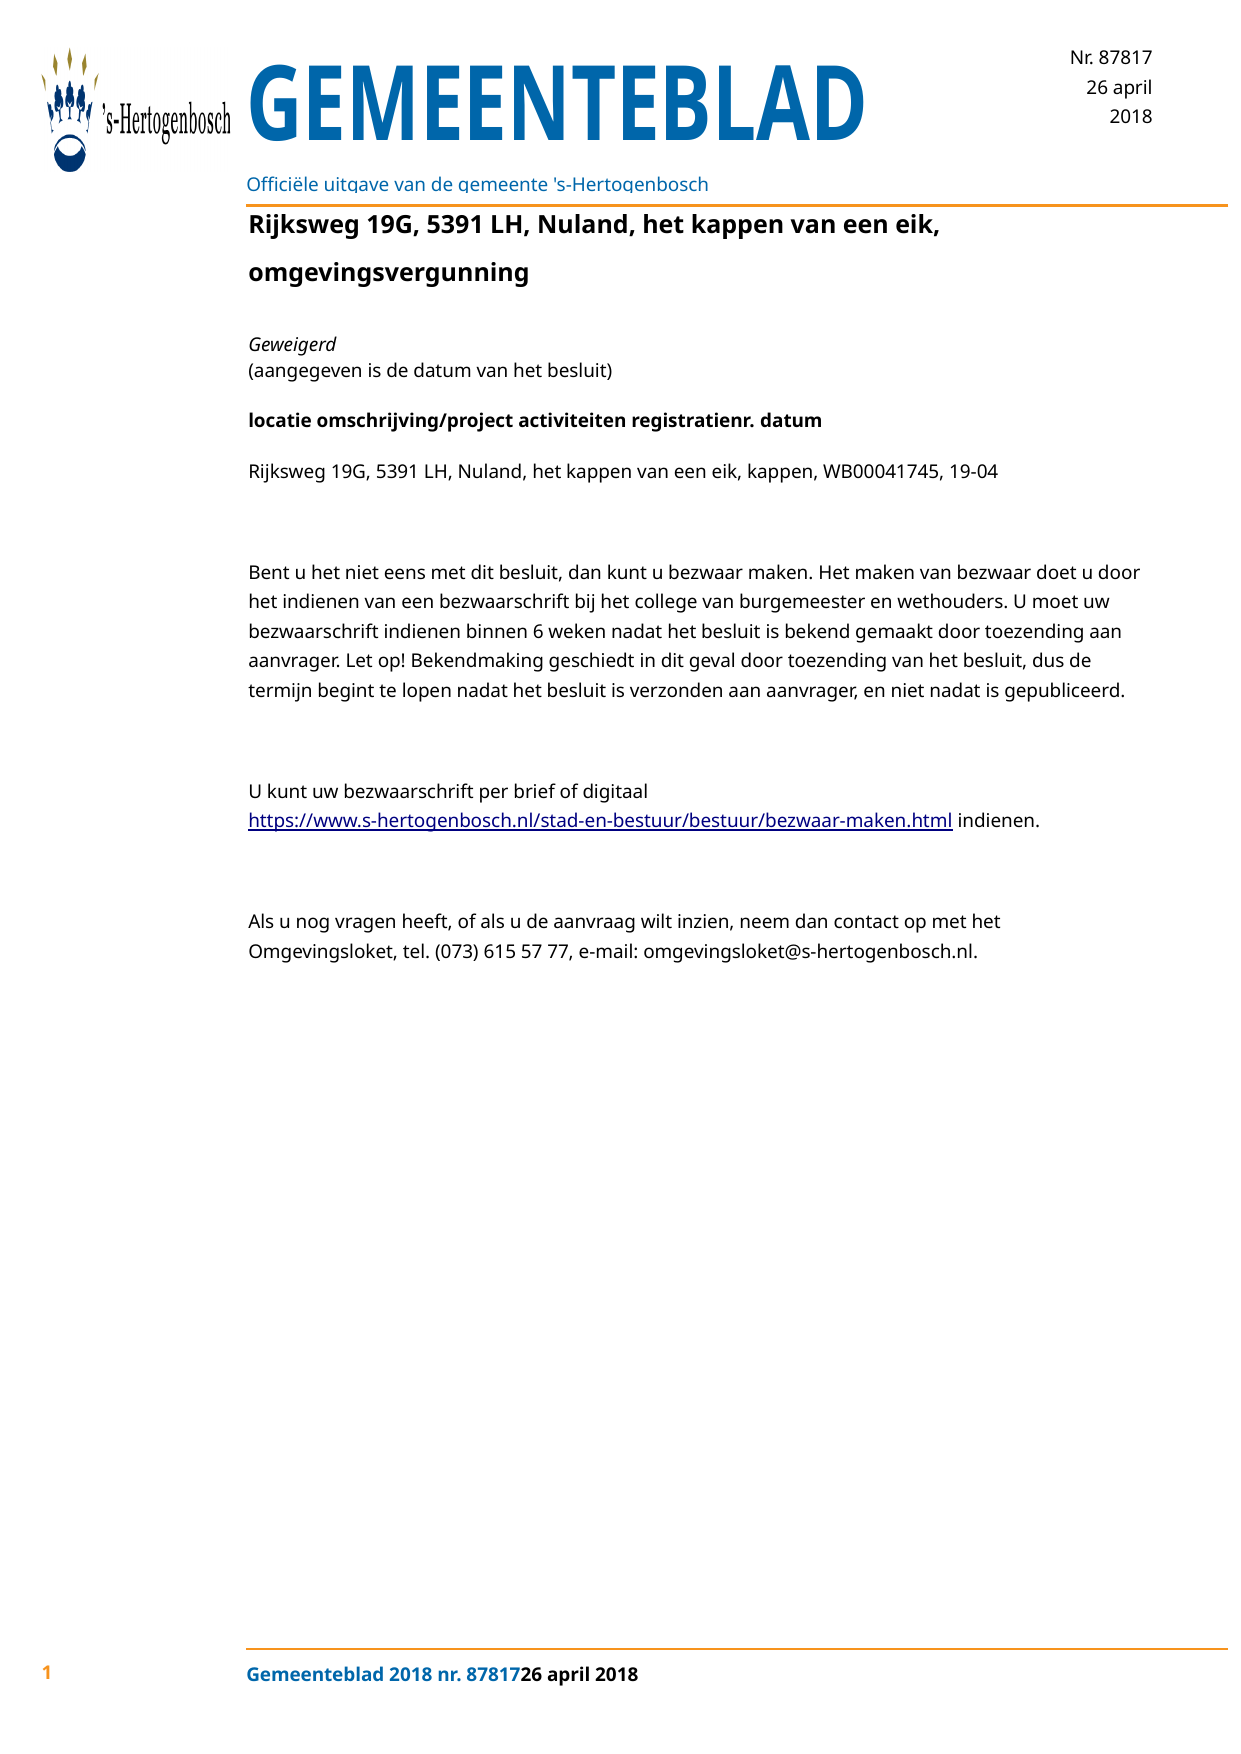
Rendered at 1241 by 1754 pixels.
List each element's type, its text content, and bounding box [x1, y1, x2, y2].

text U kunt uw bezwaarschrift per brief of digitaal https://www.s-hertogenbosch.nl/stad-en-bestuur/bestuur/bezwaar-maken.html indienen. [248, 778, 1152, 833]
picture [41, 47, 231, 172]
text Bent u het niet eens met dit besluit, dan kunt u bezwaar maken. Het maken van bezwaar doet u door het indienen van een bezwaarschrift bij het college van burgemeester en wethouders. U moet uw bezwaarschrift indienen binnen 6 weken nadat het besluit is bekend gemaakt door toezending aan aanvrager. Let op! Bekendmaking geschiedt in dit geval door toezending van het besluit, dus de termijn begint te lopen nadat het besluit is verzonden aan aanvrager, en niet nadat is gepubliceerd. [248, 559, 1152, 703]
text Geweigerd [248, 331, 1152, 357]
text locatie omschrijving/project activiteiten registratienr. datum [248, 408, 1152, 433]
text Rijksweg 19G, 5391 LH, Nuland, het kappen van een eik, kappen, WB00041745, 19-04 [248, 458, 1152, 484]
text Als u nog vragen heeft, of als u de aanvraag wilt inzien, neem dan contact op met het Omgevingsloket, tel. (073) 615 57 77, e-mail: omgevingsloket@s-hertogenbosch.nl. [248, 908, 1152, 964]
text (aangegeven is de datum van het besluit) [248, 357, 1152, 383]
text Rijksweg 19G, 5391 LH, Nuland, het kappen van een eik, omgevingsvergunning [248, 207, 1152, 288]
